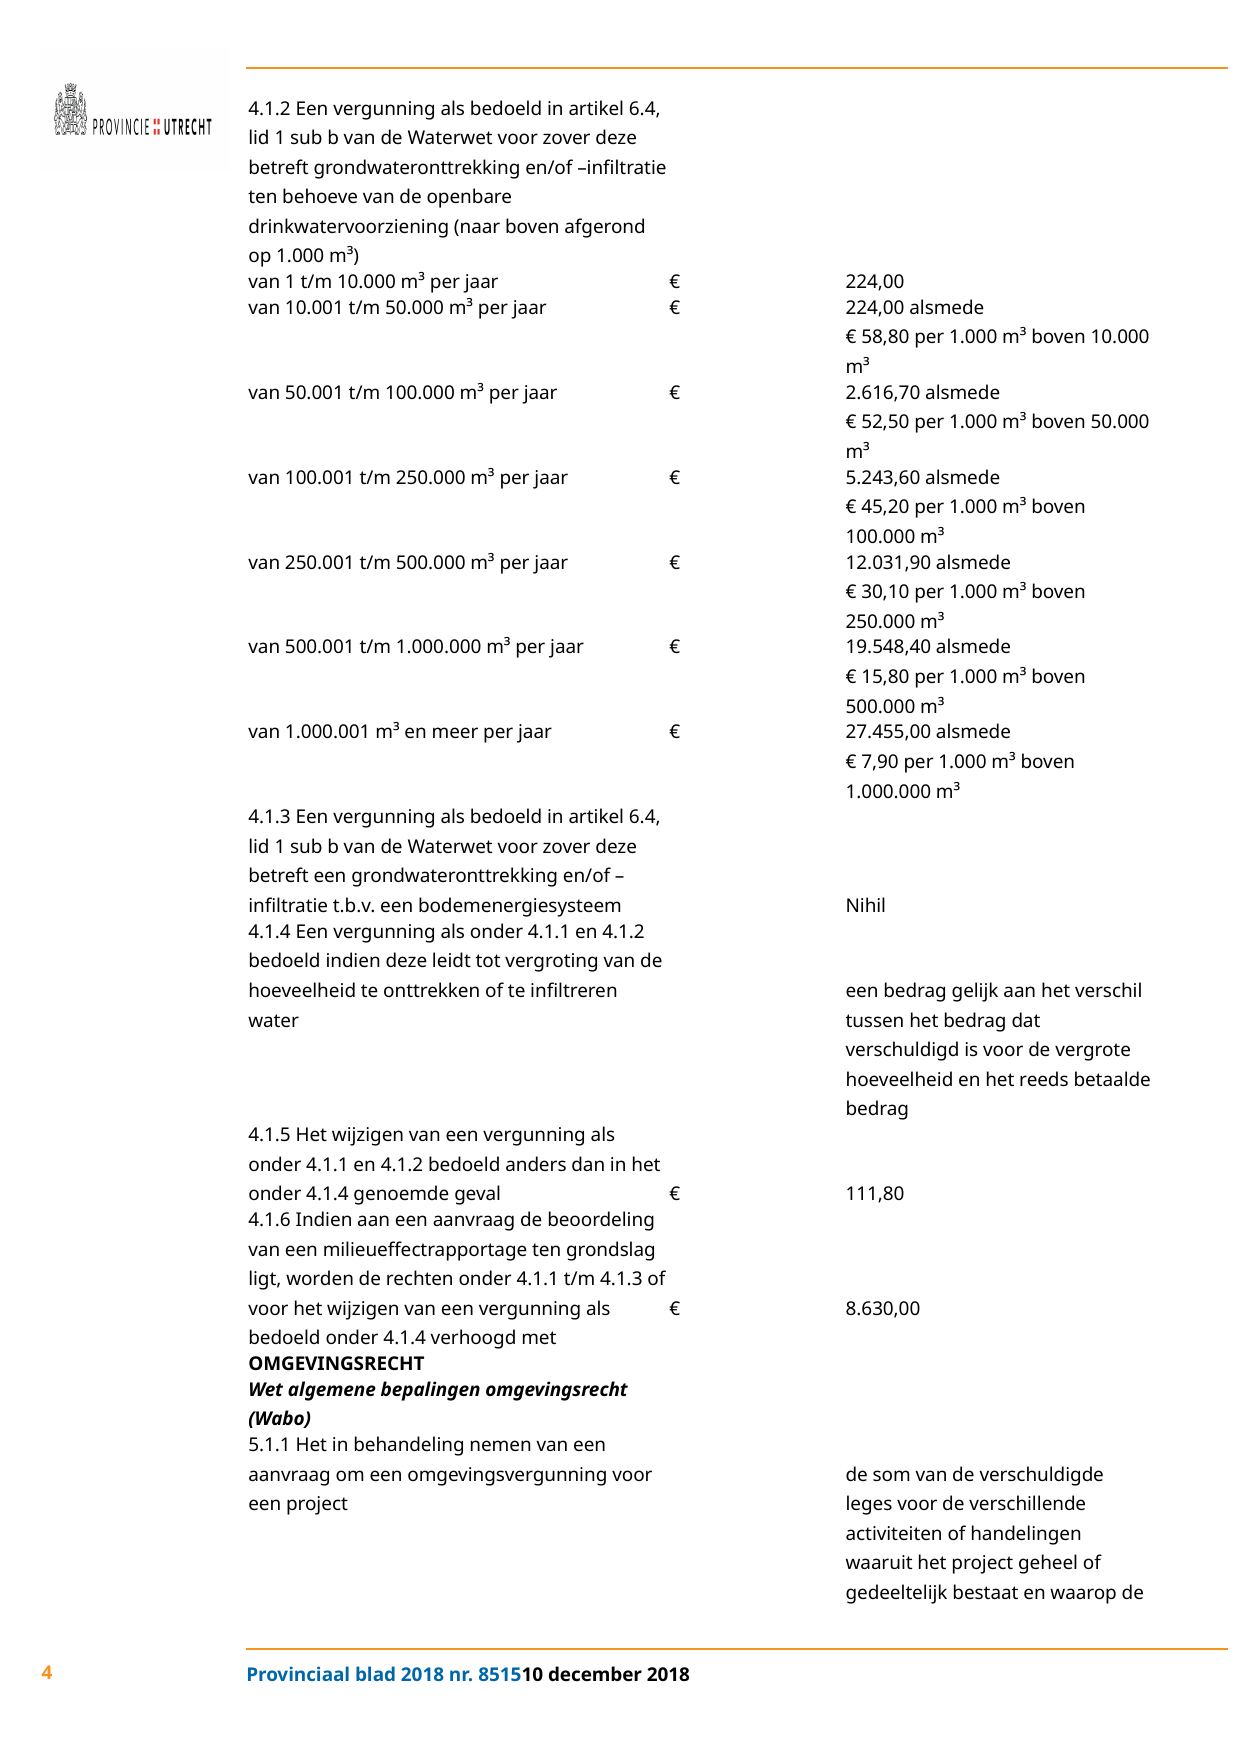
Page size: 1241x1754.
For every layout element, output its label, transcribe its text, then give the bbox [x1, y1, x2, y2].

table_cell [669, 804, 845, 918]
table_cell € [669, 634, 845, 719]
table_cell van 500.001 t/m 1.000.000 m³ per jaar [248, 634, 669, 719]
table_cell € [669, 1121, 845, 1206]
table_cell 5.243,60 alsmede € 45,20 per 1.000 m³ boven 100.000 m³ [845, 464, 1152, 549]
table_cell 224,00 [845, 269, 1152, 294]
table_cell een bedrag gelijk aan het verschil tussen het bedrag dat verschuldigd is voor de vergrote hoeveelheid en het reeds betaalde bedrag [845, 918, 1152, 1121]
table_cell [845, 1350, 1152, 1376]
table_cell € [669, 294, 845, 379]
table_cell 8.630,00 [845, 1206, 1152, 1350]
table_cell van 50.001 t/m 100.000 m³ per jaar [248, 379, 669, 464]
table_cell van 1.000.001 m³ en meer per jaar [248, 719, 669, 803]
table_cell 2.616,70 alsmede € 52,50 per 1.000 m³ boven 50.000 m³ [845, 379, 1152, 464]
table_cell 4.1.2 Een vergunning als bedoeld in artikel 6.4, lid 1 sub b van de Waterwet voor zover deze betreft grondwateronttrekking en/of –infiltratie ten behoeve van de openbare drinkwatervoorziening (naar boven afgerond op 1.000 m³) [248, 95, 669, 268]
table_cell [669, 1431, 845, 1605]
table_cell 4.1.3 Een vergunning als bedoeld in artikel 6.4, lid 1 sub b van de Waterwet voor zover deze betreft een grondwateronttrekking en/of –infiltratie t.b.v. een bodemenergiesysteem [248, 804, 669, 918]
table_cell 4.1.5 Het wijzigen van een vergunning als onder 4.1.1 en 4.1.2 bedoeld anders dan in het onder 4.1.4 genoemde geval [248, 1121, 669, 1206]
table_cell 4.1.6 Indien aan een aanvraag de beoordeling van een milieueffectrapportage ten grondslag ligt, worden de rechten onder 4.1.1 t/m 4.1.3 of voor het wijzigen van een vergunning als bedoeld onder 4.1.4 verhoogd met [248, 1206, 669, 1350]
table_cell van 100.001 t/m 250.000 m³ per jaar [248, 464, 669, 549]
table_cell 111,80 [845, 1121, 1152, 1206]
table_cell [669, 1376, 845, 1431]
table_cell € [669, 1206, 845, 1350]
table_cell 5.1.1 Het in behandeling nemen van een aanvraag om een omgevingsvergunning voor een project [248, 1431, 669, 1605]
table_cell 4.1.4 Een vergunning als onder 4.1.1 en 4.1.2 bedoeld indien deze leidt tot vergroting van de hoeveelheid te onttrekken of te infiltreren water [248, 918, 669, 1121]
table_cell € [669, 464, 845, 549]
table_cell [845, 1376, 1152, 1431]
table_cell 19.548,40 alsmede € 15,80 per 1.000 m³ boven 500.000 m³ [845, 634, 1152, 719]
table_cell [845, 95, 1152, 268]
table_cell [669, 918, 845, 1121]
table_cell de som van de verschuldigde leges voor de verschillende activiteiten of handelingen waaruit het project geheel of gedeeltelijk bestaat en waarop de [845, 1431, 1152, 1605]
table_cell OMGEVINGSRECHT [248, 1350, 669, 1376]
table_cell € [669, 379, 845, 464]
table_cell € [669, 719, 845, 803]
table_cell van 250.001 t/m 500.000 m³ per jaar [248, 549, 669, 634]
table_cell 12.031,90 alsmede € 30,10 per 1.000 m³ boven 250.000 m³ [845, 549, 1152, 634]
table_cell van 10.001 t/m 50.000 m³ per jaar [248, 294, 669, 379]
table_cell van 1 t/m 10.000 m³ per jaar [248, 269, 669, 294]
picture [41, 47, 231, 172]
table_cell [669, 1350, 845, 1376]
table_cell [669, 95, 845, 268]
table_cell Nihil [845, 804, 1152, 918]
table_cell Wet algemene bepalingen omgevingsrecht (Wabo) [248, 1376, 669, 1431]
table_cell 224,00 alsmede € 58,80 per 1.000 m³ boven 10.000 m³ [845, 294, 1152, 379]
table_cell € [669, 269, 845, 294]
table_cell 27.455,00 alsmede € 7,90 per 1.000 m³ boven 1.000.000 m³ [845, 719, 1152, 803]
table_cell € [669, 549, 845, 634]
